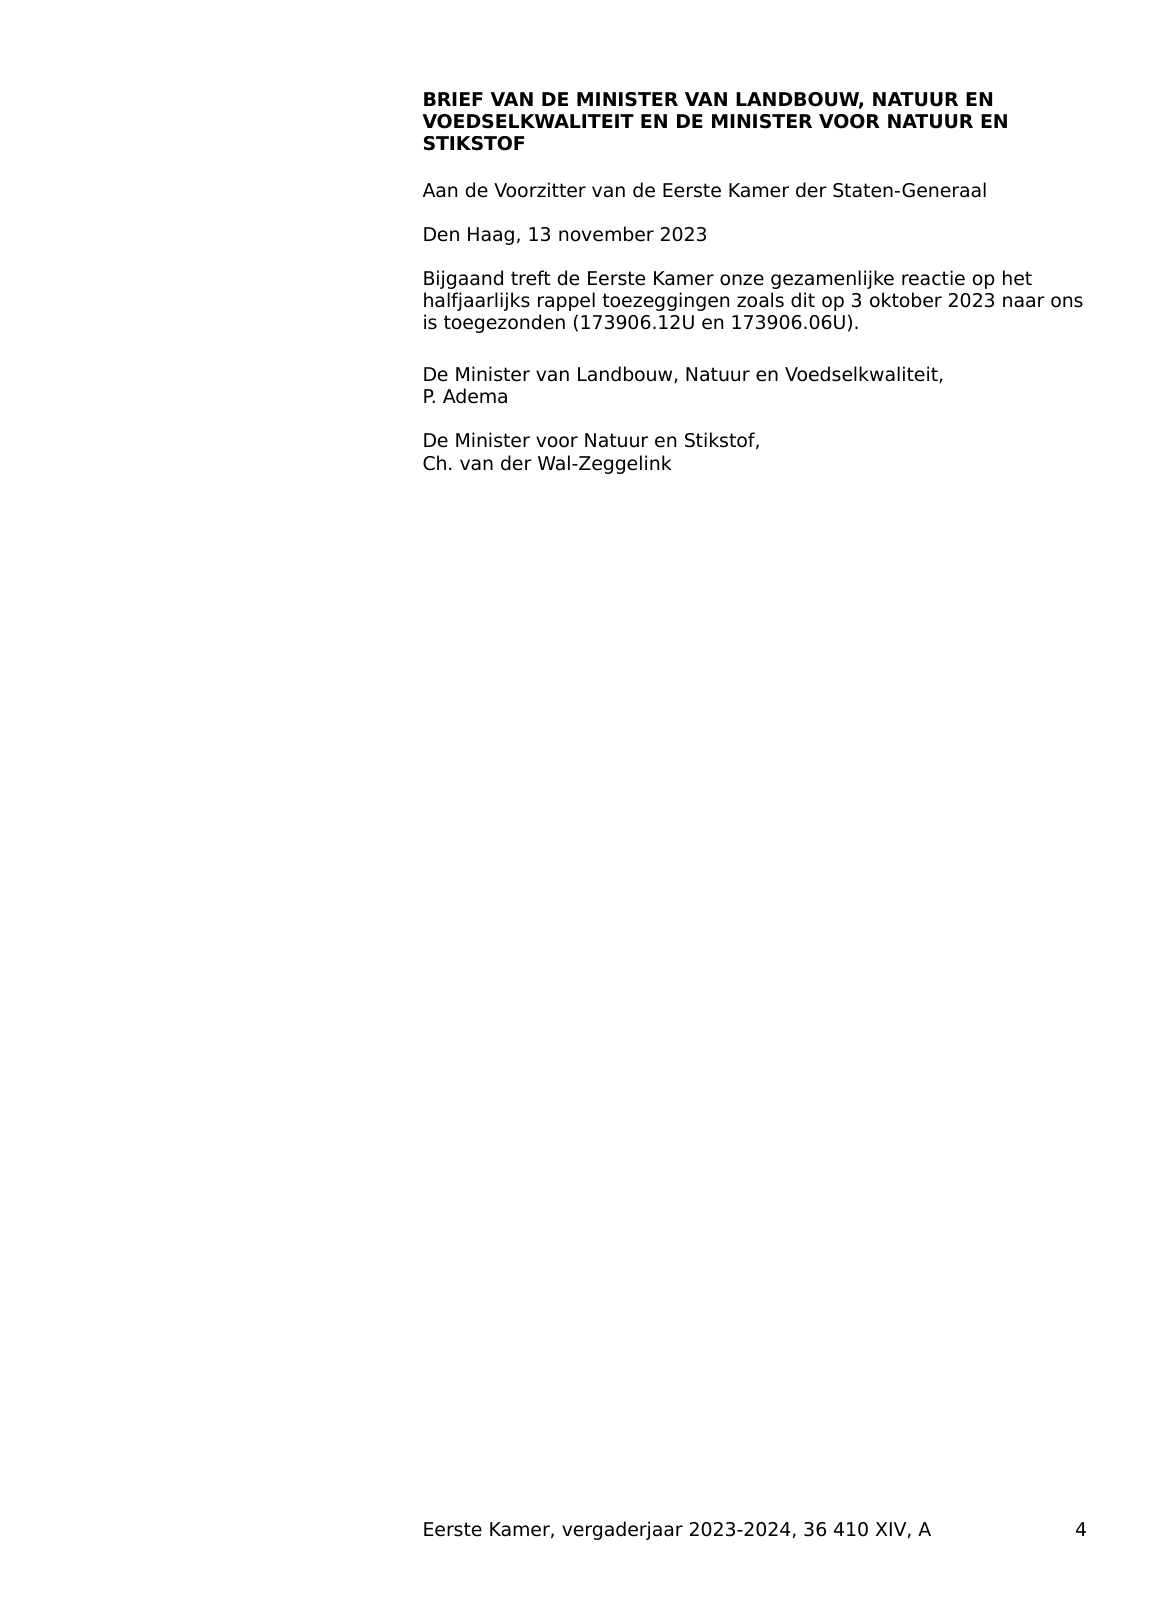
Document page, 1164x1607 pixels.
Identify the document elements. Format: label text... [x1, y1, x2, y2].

text Den Haag, 13 november 2023 [422, 224, 1087, 246]
text De Minister voor Natuur en Stikstof, Ch. van der Wal-Zeggelink [422, 430, 1087, 474]
text Aan de Voorzitter van de Eerste Kamer der Staten-Generaal [422, 180, 1087, 202]
text Bijgaand treft de Eerste Kamer onze gezamenlijke reactie op het halfjaarlijks rappel toezeggingen zoals dit op 3 oktober 2023 naar ons is toegezonden (173906.12U en 173906.06U). [422, 268, 1087, 334]
subtitle BRIEF VAN DE MINISTER VAN LANDBOUW, NATUUR EN VOEDSELKWALITEIT EN DE MINISTER VOOR NATUUR EN STIKSTOF [422, 89, 1087, 155]
text De Minister van Landbouw, Natuur en Voedselkwaliteit, P. Adema [422, 364, 1087, 408]
